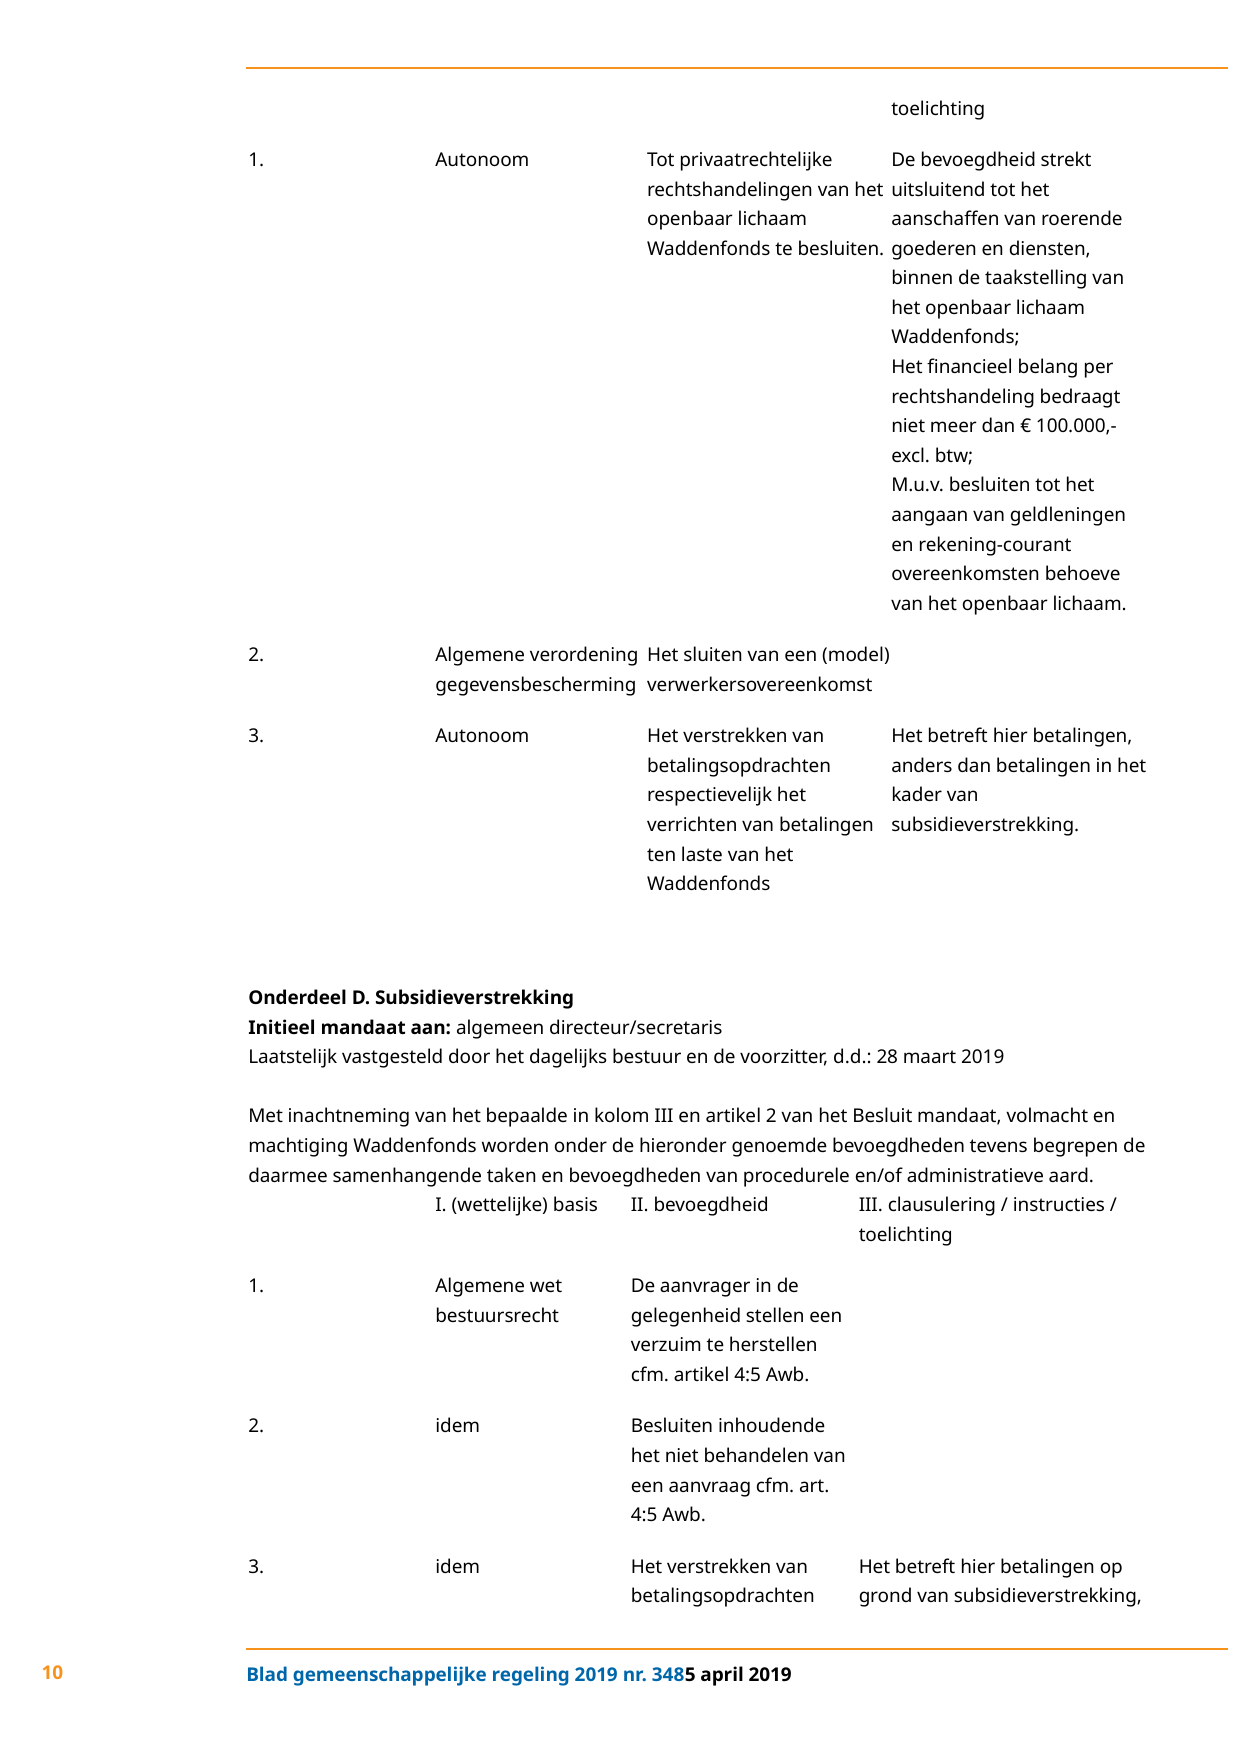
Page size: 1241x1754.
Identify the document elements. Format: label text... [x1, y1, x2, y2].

table_cell [647, 121, 891, 146]
table_cell [891, 616, 1152, 641]
table_cell Autonoom [435, 723, 647, 896]
table_cell [435, 1247, 631, 1272]
table_cell [435, 616, 647, 641]
table_cell [248, 697, 435, 722]
table_cell [891, 121, 1152, 146]
table_cell [248, 1387, 435, 1413]
table_cell Het verstrekken van betalingsopdrachten respectievelijk het verrichten van betalingen ten laste van het Waddenfonds [647, 723, 891, 896]
table_cell Het sluiten van een (model) verwerkersovereenkomst [647, 641, 891, 697]
table_cell idem [435, 1413, 631, 1527]
table_cell Autonoom [435, 146, 647, 616]
table_cell [647, 697, 891, 722]
table_cell [248, 896, 435, 922]
table_cell [859, 1387, 1152, 1413]
text Onderdeel D. Subsidieverstrekking [248, 984, 1152, 1010]
table_header I. (wettelijke) basis [435, 1191, 631, 1247]
table_cell 3. [248, 723, 435, 896]
table_cell [435, 1527, 631, 1553]
table_cell De bevoegdheid strekt uitsluitend tot het aanschaffen van roerende goederen en diensten, binnen de taakstelling van het openbaar lichaam Waddenfonds; Het financieel belang per rechtshandeling bedraagt niet meer dan € 100.000,- excl. btw; M.u.v. besluiten tot het aangaan van geldleningen en rekening-courant overeenkomsten behoeve van het openbaar lichaam. [891, 146, 1152, 616]
table_cell 2. [248, 641, 435, 697]
table_cell Tot privaatrechtelijke rechtshandelingen van het openbaar lichaam Waddenfonds te besluiten. [647, 146, 891, 616]
table_cell Algemene verordening gegevensbescherming [435, 641, 647, 697]
table_header toelichting [891, 95, 1152, 121]
table_cell [859, 1273, 1152, 1387]
table_cell [631, 1247, 858, 1272]
table_cell [859, 1413, 1152, 1527]
table_cell Het betreft hier betalingen op grond van subsidieverstrekking, [859, 1553, 1152, 1608]
table_cell Het betreft hier betalingen, anders dan betalingen in het kader van subsidieverstrekking. [891, 723, 1152, 896]
text Initieel mandaat aan: algemeen directeur/secretaris [248, 1014, 1152, 1039]
table_header II. bevoegdheid [631, 1191, 858, 1247]
table_cell [435, 1387, 631, 1413]
table_cell [891, 697, 1152, 722]
text Laatstelijk vastgesteld door het dagelijks bestuur en de voorzitter, d.d.: 28 maart 2019 [248, 1043, 1152, 1069]
table_cell [248, 616, 435, 641]
table_cell [859, 1247, 1152, 1272]
table_cell [891, 896, 1152, 922]
table_cell 3. [248, 1553, 435, 1608]
table_cell Algemene wet bestuursrecht [435, 1273, 631, 1387]
table_cell [631, 1527, 858, 1553]
table_cell Besluiten inhoudende het niet behandelen van een aanvraag cfm. art. 4:5 Awb. [631, 1413, 858, 1527]
table_cell [859, 1527, 1152, 1553]
table_cell [647, 616, 891, 641]
table_header [248, 1191, 435, 1247]
table_header [647, 95, 891, 121]
table_cell [248, 1247, 435, 1272]
table_cell [248, 121, 435, 146]
text Met inachtneming van het bepaalde in kolom III en artikel 2 van het Besluit mandaat, volmacht en machtiging Waddenfonds worden onder de hieronder genoemde bevoegdheden tevens begrepen de daarmee samenhangende taken en bevoegdheden van procedurele en/of administratieve aard. [248, 1103, 1152, 1187]
table_cell Het verstrekken van betalingsopdrachten [631, 1553, 858, 1608]
table_cell [435, 697, 647, 722]
table_cell 2. [248, 1413, 435, 1527]
table_cell 1. [248, 146, 435, 616]
table_cell De aanvrager in de gelegenheid stellen een verzuim te herstellen cfm. artikel 4:5 Awb. [631, 1273, 858, 1387]
table_cell idem [435, 1553, 631, 1608]
table_cell [248, 1527, 435, 1553]
table_header [248, 95, 435, 121]
table_header [435, 95, 647, 121]
table_cell [435, 121, 647, 146]
picture [41, 47, 231, 172]
table_cell [435, 896, 647, 922]
table_cell [631, 1387, 858, 1413]
table_header III. clausulering / instructies / toelichting [859, 1191, 1152, 1247]
table_cell [647, 896, 891, 922]
table_cell 1. [248, 1273, 435, 1387]
table_cell [891, 641, 1152, 697]
